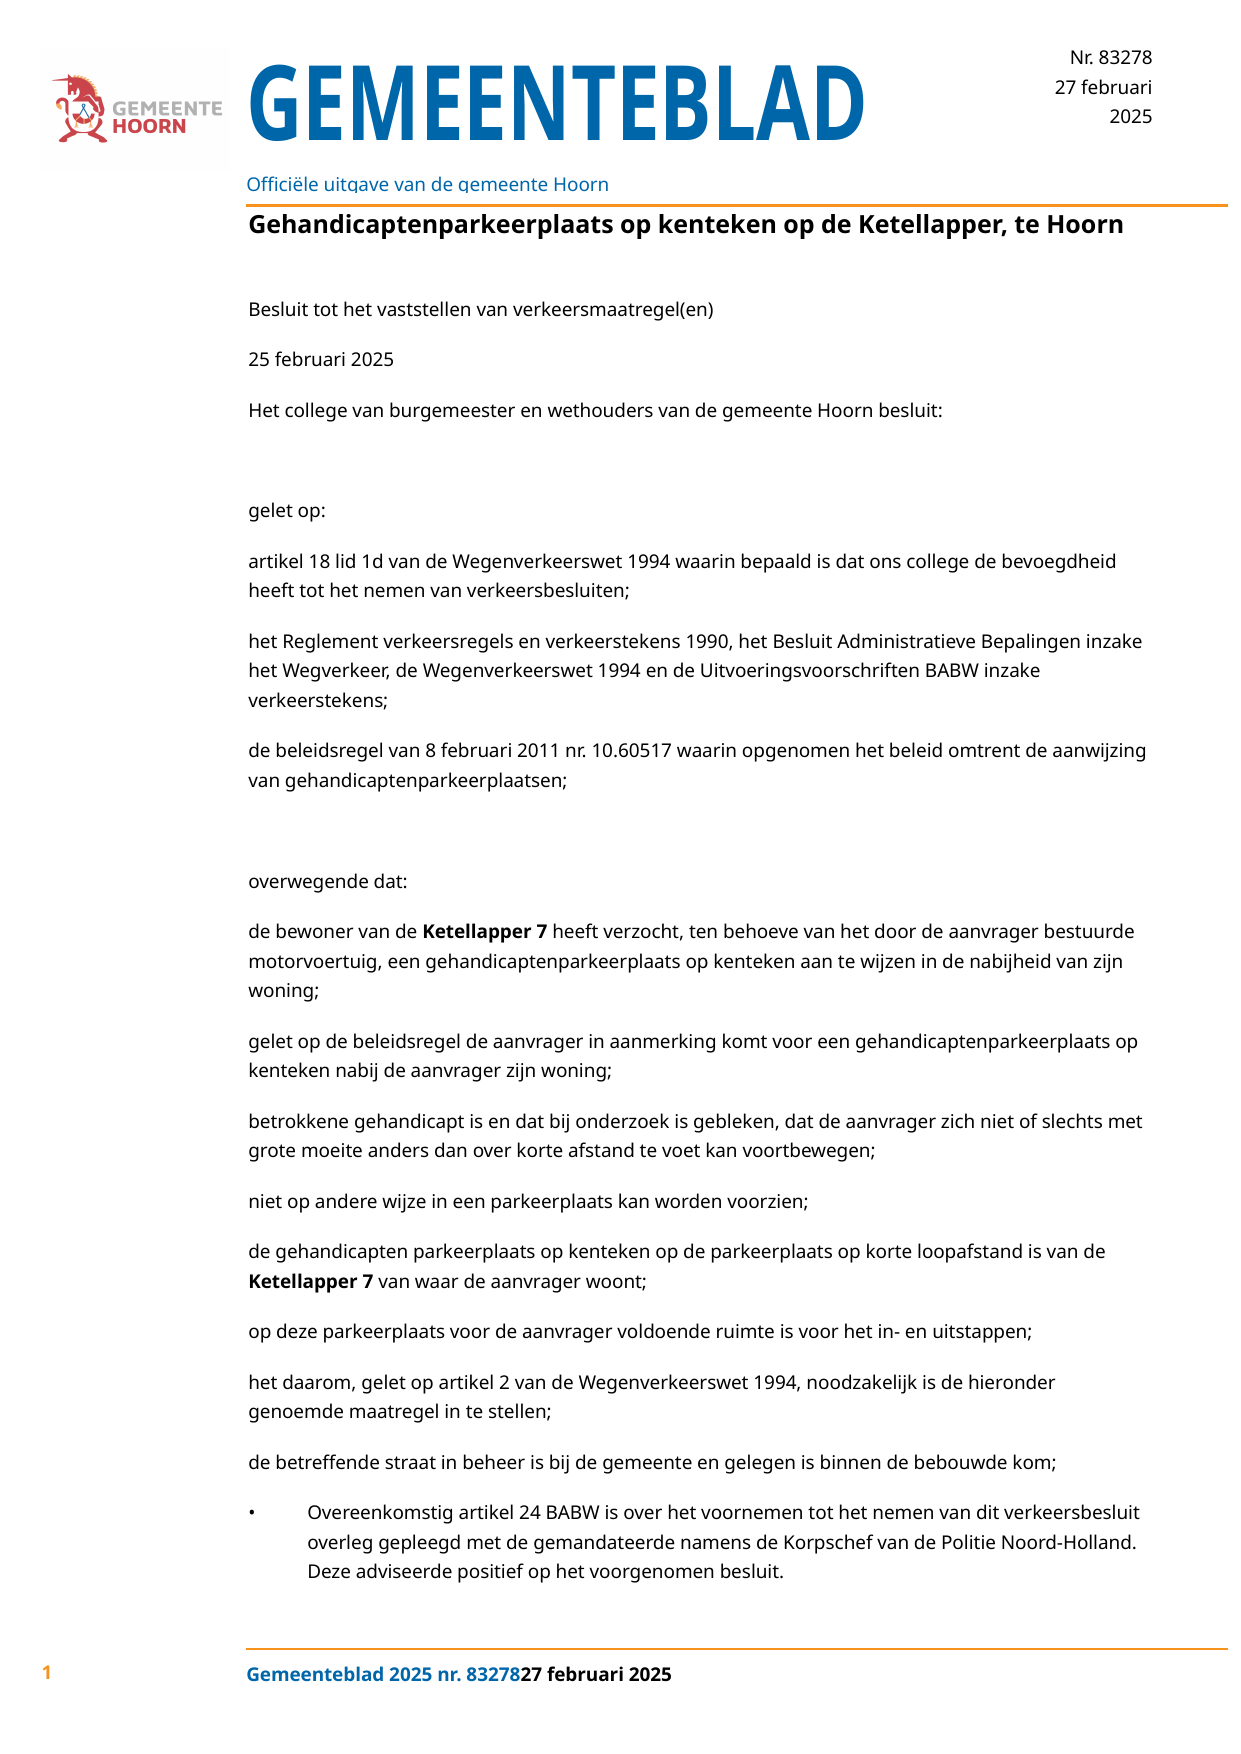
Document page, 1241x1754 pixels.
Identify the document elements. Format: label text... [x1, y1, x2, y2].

text Gehandicaptenparkeerplaats op kenteken op de Ketellapper, te Hoorn [248, 207, 1152, 241]
text Besluit tot het vaststellen van verkeersmaatregel(en) [248, 296, 1152, 322]
text overwegende dat: [248, 868, 1152, 894]
text de betreffende straat in beheer is bij de gemeente en gelegen is binnen de bebouwde kom; [248, 1449, 1152, 1475]
text het daarom, gelet op artikel 2 van de Wegenverkeerswet 1994, noodzakelijk is de hieronder genoemde maatregel in te stellen; [248, 1369, 1152, 1424]
text de gehandicapten parkeerplaats op kenteken op de parkeerplaats op korte loopafstand is van de Ketellapper 7 van waar de aanvrager woont; [248, 1238, 1152, 1294]
text 25 februari 2025 [248, 346, 1152, 372]
text op deze parkeerplaats voor de aanvrager voldoende ruimte is voor het in- en uitstappen; [248, 1318, 1152, 1344]
text het Reglement verkeersregels en verkeerstekens 1990, het Besluit Administratieve Bepalingen inzake het Wegverkeer, de Wegenverkeerswet 1994 en de Uitvoeringsvoorschriften BABW inzake verkeerstekens; [248, 628, 1152, 713]
text de bewoner van de Ketellapper 7 heeft verzocht, ten behoeve van het door de aanvrager bestuurde motorvoertuig, een gehandicaptenparkeerplaats op kenteken aan te wijzen in de nabijheid van zijn woning; [248, 918, 1152, 1003]
list Overeenkomstig artikel 24 BABW is over het voornemen tot het nemen van dit verkeersbesluit overleg gepleegd met de gemandateerde namens de Korpschef van de Politie Noord-Holland. Deze adviseerde positief op het voorgenomen besluit. [248, 1499, 1152, 1584]
text gelet op: [248, 498, 1152, 523]
text niet op andere wijze in een parkeerplaats kan worden voorzien; [248, 1188, 1152, 1214]
text de beleidsregel van 8 februari 2011 nr. 10.60517 waarin opgenomen het beleid omtrent de aanwijzing van gehandicaptenparkeerplaatsen; [248, 738, 1152, 793]
text gelet op de beleidsregel de aanvrager in aanmerking komt voor een gehandicaptenparkeerplaats op kenteken nabij de aanvrager zijn woning; [248, 1028, 1152, 1083]
text Het college van burgemeester en wethouders van de gemeente Hoorn besluit: [248, 397, 1152, 423]
picture [41, 47, 231, 172]
text betrokkene gehandicapt is en dat bij onderzoek is gebleken, dat de aanvrager zich niet of slechts met grote moeite anders dan over korte afstand te voet kan voortbewegen; [248, 1108, 1152, 1163]
text artikel 18 lid 1d van de Wegenverkeerswet 1994 waarin bepaald is dat ons college de bevoegdheid heeft tot het nemen van verkeersbesluiten; [248, 548, 1152, 603]
